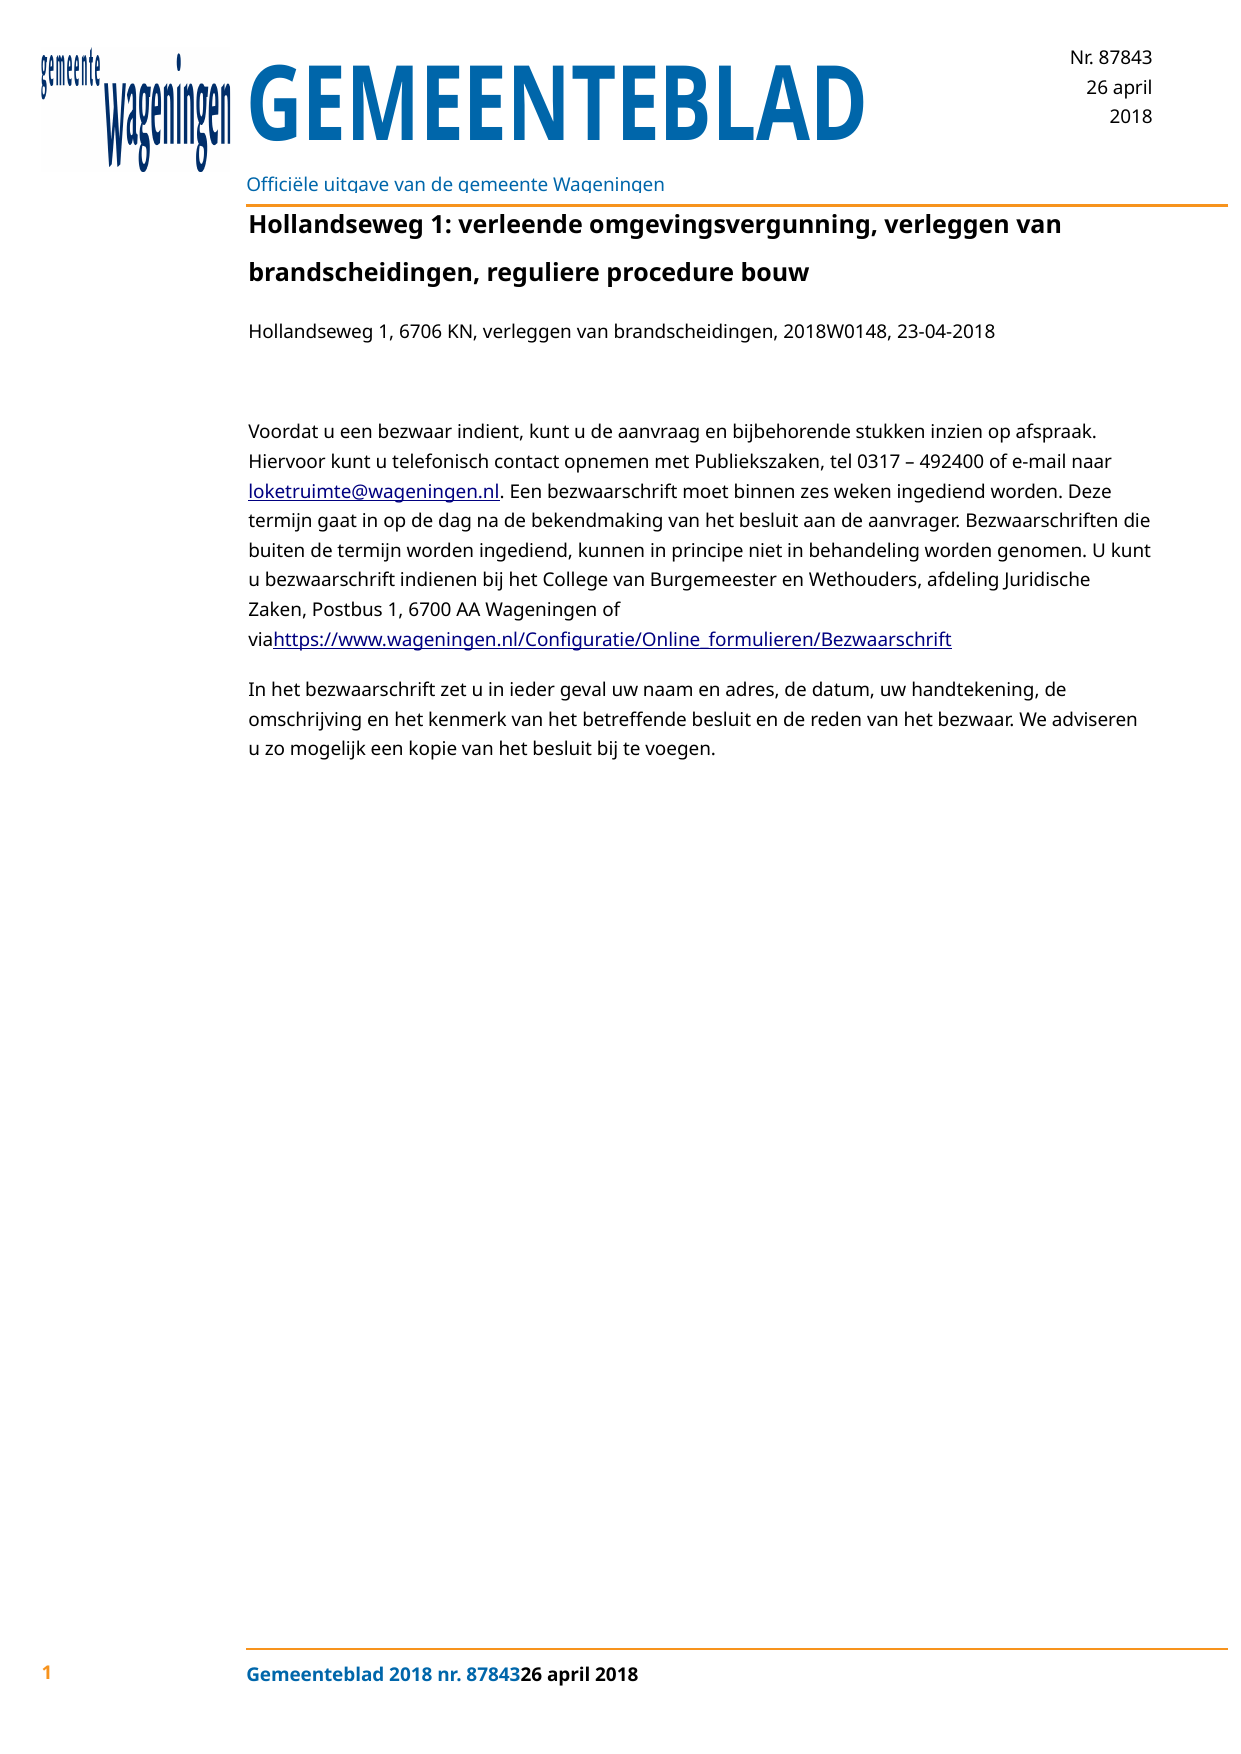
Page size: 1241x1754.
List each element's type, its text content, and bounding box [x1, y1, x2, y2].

text In het bezwaarschrift zet u in ieder geval uw naam en adres, de datum, uw handtekening, de omschrijving en het kenmerk van het betreffende besluit en de reden van het bezwaar. We adviseren u zo mogelijk een kopie van het besluit bij te voegen. [248, 676, 1152, 761]
picture [41, 47, 231, 172]
text Hollandseweg 1, 6706 KN, verleggen van brandscheidingen, 2018W0148, 23-04-2018 [248, 318, 1152, 344]
text Hollandseweg 1: verleende omgevingsvergunning, verleggen van brandscheidingen, reguliere procedure bouw [248, 207, 1152, 288]
text Voordat u een bezwaar indient, kunt u de aanvraag en bijbehorende stukken inzien op afspraak. Hiervoor kunt u telefonisch contact opnemen met Publiekszaken, tel 0317 – 492400 of e-mail naar loketruimte@wageningen.nl. Een bezwaarschrift moet binnen zes weken ingediend worden. Deze termijn gaat in op de dag na de bekendmaking van het besluit aan de aanvrager. Bezwaarschriften die buiten de termijn worden ingediend, kunnen in principe niet in behandeling worden genomen. U kunt u bezwaarschrift indienen bij het College van Burgemeester en Wethouders, afdeling Juridische Zaken, Postbus 1, 6700 AA Wageningen of viahttps://www.wageningen.nl/Configuratie/Online_formulieren/Bezwaarschrift [248, 419, 1152, 652]
